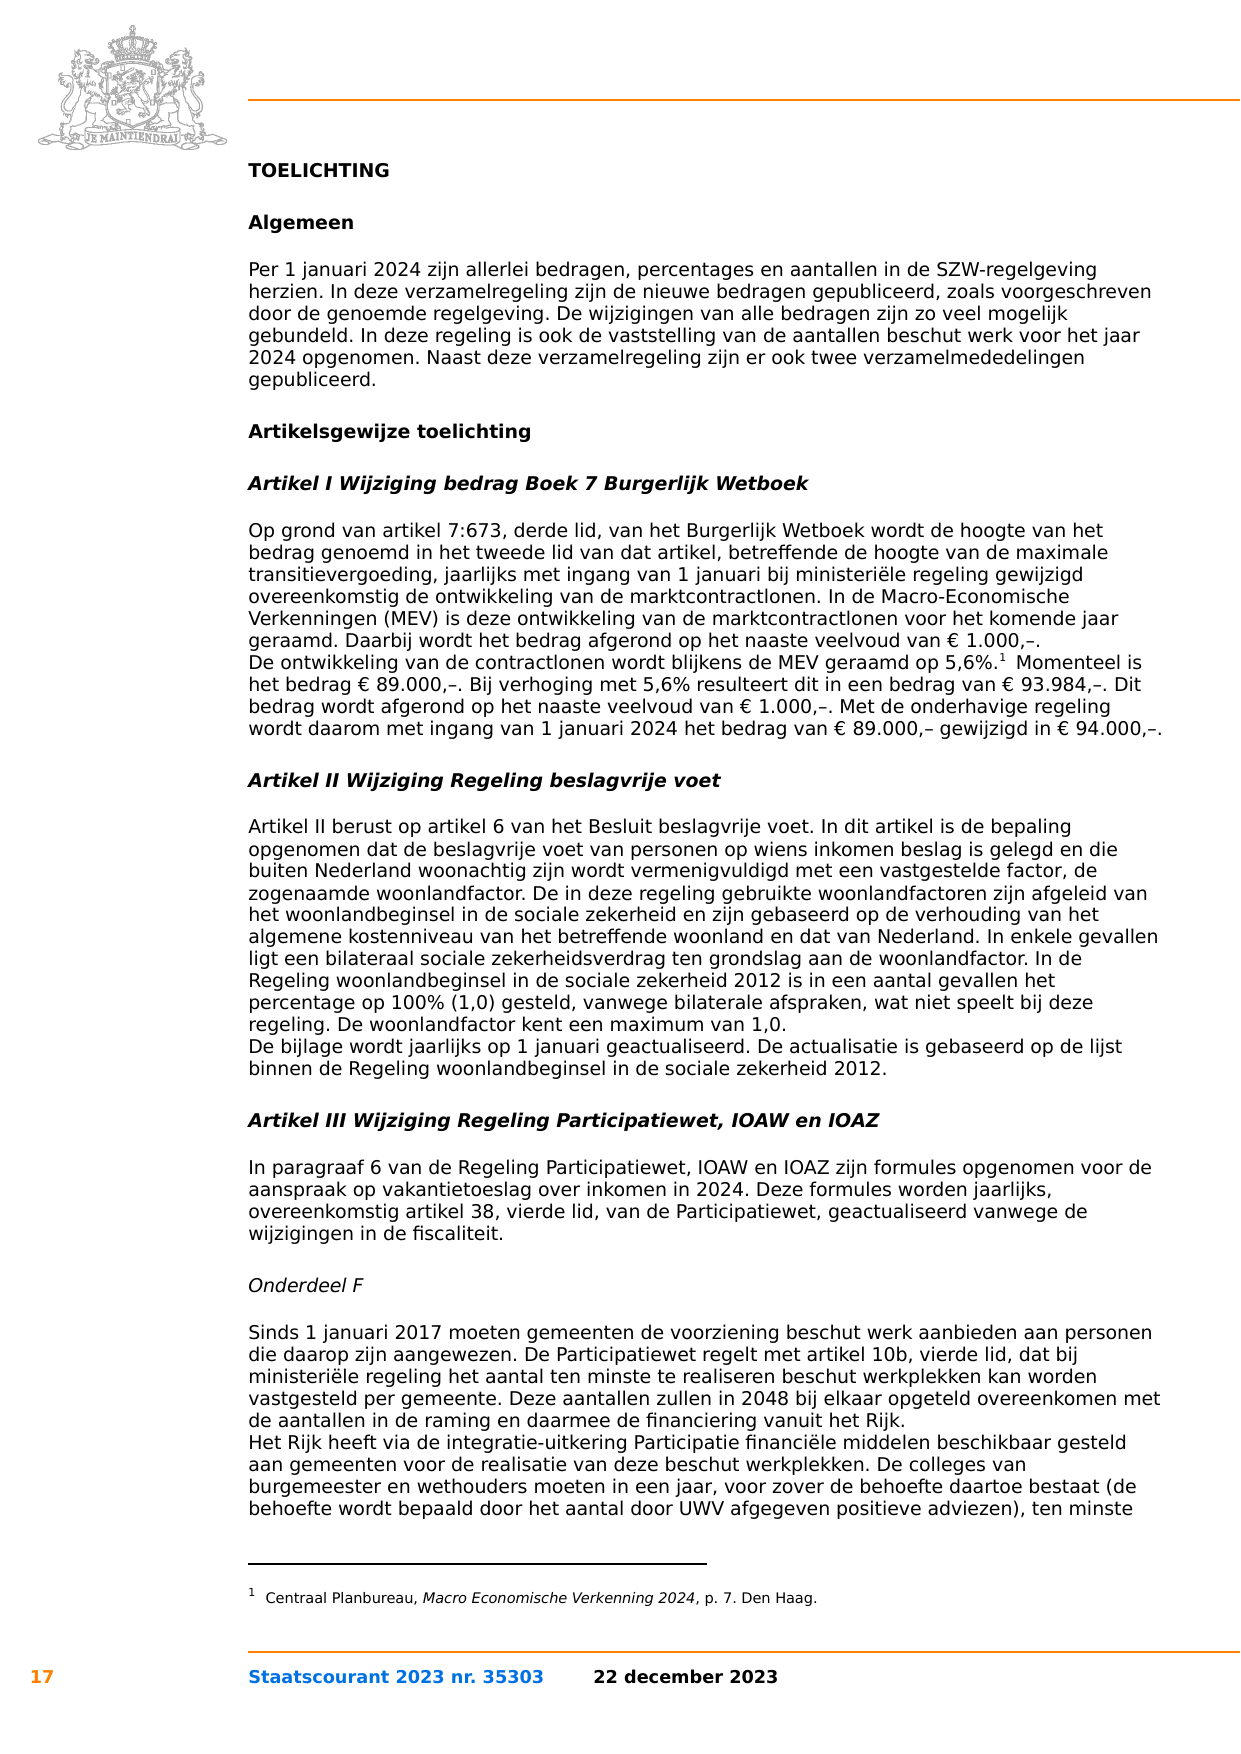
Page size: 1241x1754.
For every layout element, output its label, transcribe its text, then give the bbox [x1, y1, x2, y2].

text Artikel II berust op artikel 6 van het Besluit beslagvrije voet. In dit artikel is de bepaling opgenomen dat de beslagvrije voet van personen op wiens inkomen beslag is gelegd en die buiten Nederland woonachtig zijn wordt vermenigvuldigd met een vastgestelde factor, de zogenaamde woonlandfactor. De in deze regeling gebruikte woonlandfactoren zijn afgeleid van het woonlandbeginsel in de sociale zekerheid en zijn gebaseerd op de verhouding van het algemene kostenniveau van het betreffende woonland en dat van Nederland. In enkele gevallen ligt een bilateraal sociale zekerheidsverdrag ten grondslag aan de woonlandfactor. In de Regeling woonlandbeginsel in de sociale zekerheid 2012 is in een aantal gevallen het percentage op 100% (1,0) gesteld, vanwege bilaterale afspraken, wat niet speelt bij deze regeling. De woonlandfactor kent een maximum van 1,0. [248, 816, 1163, 1036]
subtitle Artikel II Wijziging Regeling beslagvrije voet [248, 769, 1163, 791]
text Het Rijk heeft via de integratie-uitkering Participatie financiële middelen beschikbaar gesteld aan gemeenten voor de realisatie van deze beschut werkplekken. De colleges van burgemeester en wethouders moeten in een jaar, voor zover de behoefte daartoe bestaat (de behoefte wordt bepaald door het aantal door UWV afgegeven positieve adviezen), ten minste [248, 1432, 1163, 1520]
subtitle TOELICHTING [248, 160, 1163, 182]
text Centraal Planbureau, Macro Economische Verkenning 2024, p. 7. Den Haag. [248, 1586, 1163, 1608]
picture [38, 25, 227, 150]
subtitle Artikelsgewijze toelichting [248, 421, 1163, 443]
subtitle Artikel I Wijziging bedrag Boek 7 Burgerlijk Wetboek [248, 473, 1163, 495]
text Op grond van artikel 7:673, derde lid, van het Burgerlijk Wetboek wordt de hoogte van het bedrag genoemd in het tweede lid van dat artikel, betreffende de hoogte van de maximale transitievergoeding, jaarlijks met ingang van 1 januari bij ministeriële regeling gewijzigd overeenkomstig de ontwikkeling van de marktcontractlonen. In de Macro-Economische Verkenningen (MEV) is deze ontwikkeling van de marktcontractlonen voor het komende jaar geraamd. Daarbij wordt het bedrag afgerond op het naaste veelvoud van € 1.000,–. [248, 520, 1163, 652]
text Sinds 1 januari 2017 moeten gemeenten de voorziening beschut werk aanbieden aan personen die daarop zijn aangewezen. De Participatiewet regelt met artikel 10b, vierde lid, dat bij ministeriële regeling het aantal ten minste te realiseren beschut werkplekken kan worden vastgesteld per gemeente. Deze aantallen zullen in 2048 bij elkaar opgeteld overeenkomen met de aantallen in de raming en daarmee de financiering vanuit het Rijk. [248, 1322, 1163, 1432]
text In paragraaf 6 van de Regeling Participatiewet, IOAW en IOAZ zijn formules opgenomen voor de aanspraak op vakantietoeslag over inkomen in 2024. Deze formules worden jaarlijks, overeenkomstig artikel 38, vierde lid, van de Participatiewet, geactualiseerd vanwege de wijzigingen in de fiscaliteit. [248, 1157, 1163, 1245]
text De bijlage wordt jaarlijks op 1 januari geactualiseerd. De actualisatie is gebaseerd op de lijst binnen de Regeling woonlandbeginsel in de sociale zekerheid 2012. [248, 1036, 1163, 1080]
text Per 1 januari 2024 zijn allerlei bedragen, percentages en aantallen in de SZW-regelgeving herzien. In deze verzamelregeling zijn de nieuwe bedragen gepubliceerd, zoals voorgeschreven door de genoemde regelgeving. De wijzigingen van alle bedragen zijn zo veel mogelijk gebundeld. In deze regeling is ook de vaststelling van de aantallen beschut werk voor het jaar 2024 opgenomen. Naast deze verzamelregeling zijn er ook twee verzamelmededelingen gepubliceerd. [248, 259, 1163, 391]
text De ontwikkeling van de contractlonen wordt blijkens de MEV geraamd op 5,6%. Momenteel is het bedrag € 89.000,–. Bij verhoging met 5,6% resulteert dit in een bedrag van € 93.984,–. Dit bedrag wordt afgerond op het naaste veelvoud van € 1.000,–. Met de onderhavige regeling wordt daarom met ingang van 1 januari 2024 het bedrag van € 89.000,– gewijzigd in € 94.000,–. [248, 652, 1163, 739]
subtitle Algemeen [248, 212, 1163, 234]
subtitle Onderdeel F [248, 1275, 1163, 1297]
subtitle Artikel III Wijziging Regeling Participatiewet, IOAW en IOAZ [248, 1110, 1163, 1132]
